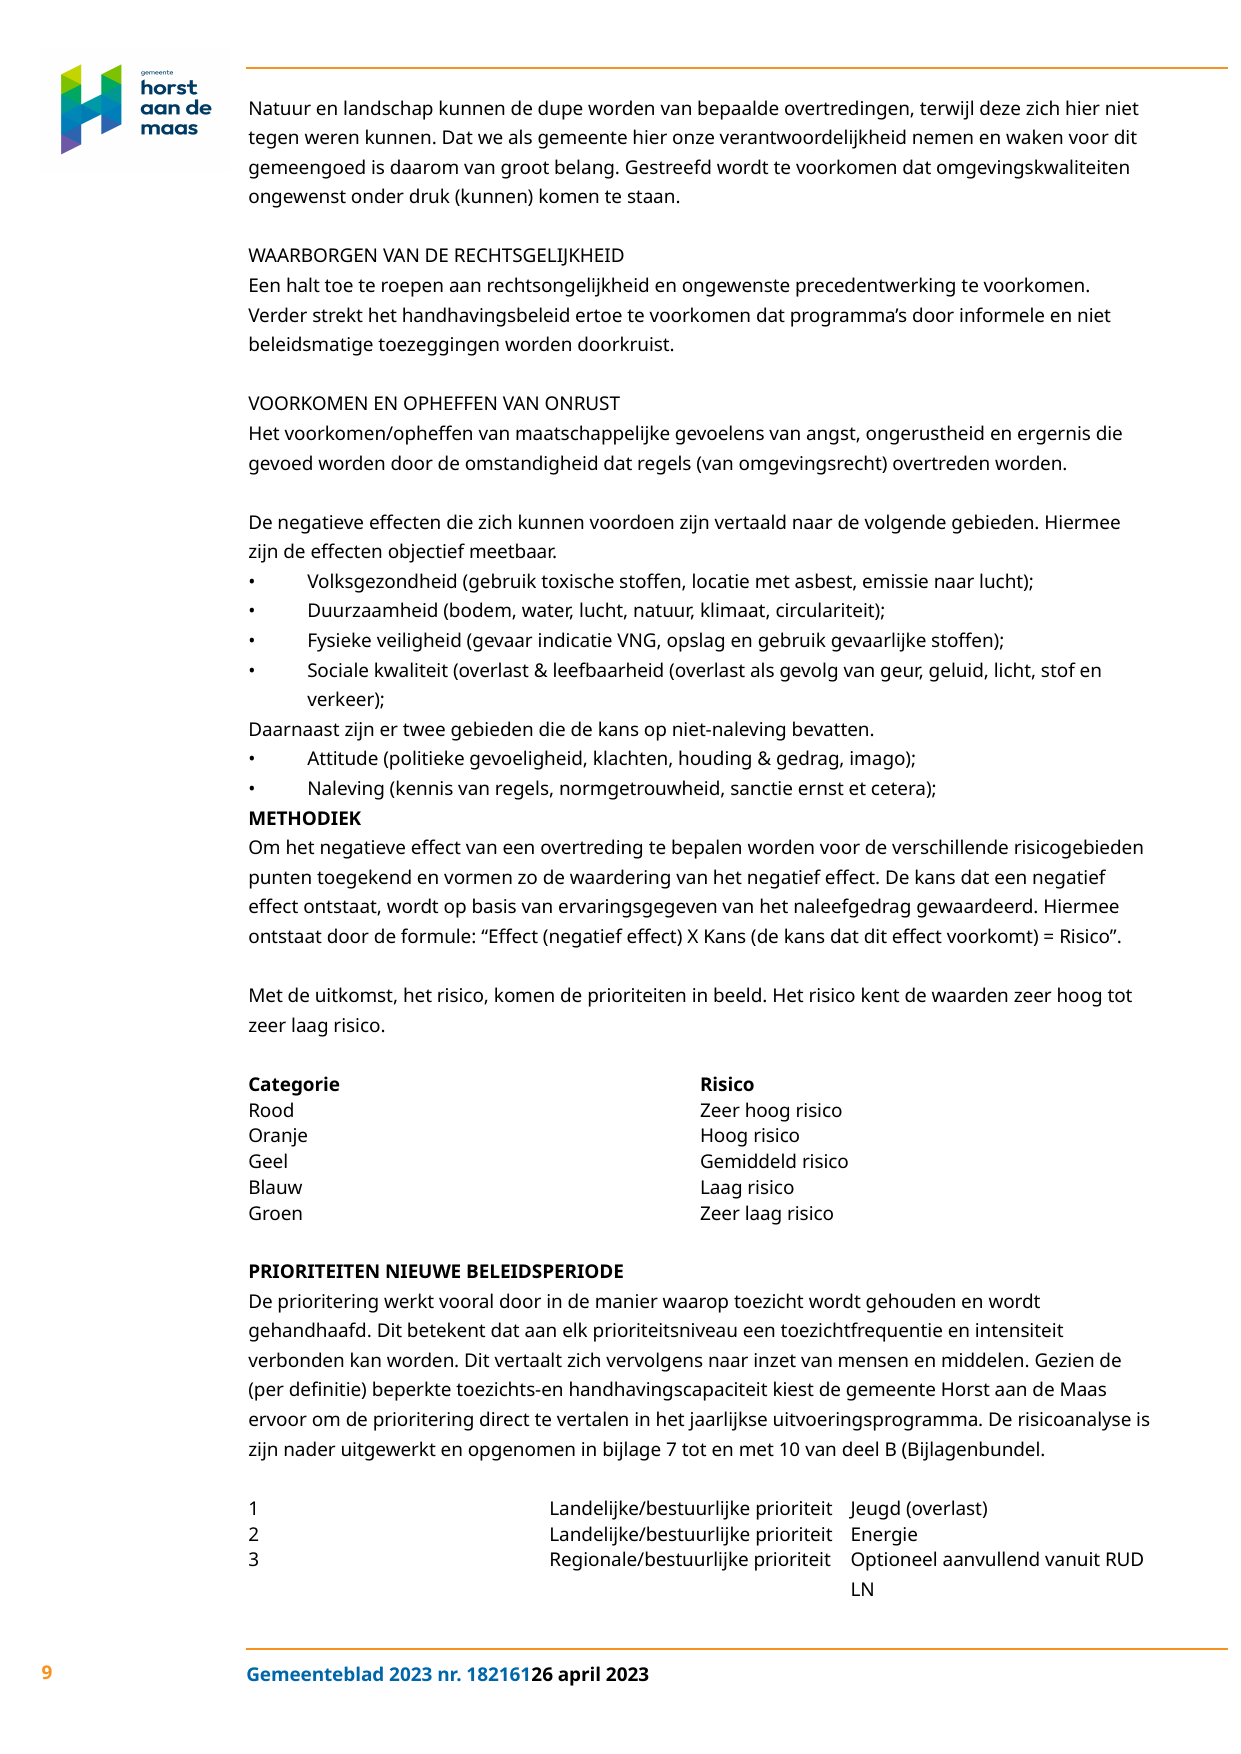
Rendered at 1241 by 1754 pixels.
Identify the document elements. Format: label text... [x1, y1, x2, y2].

text Het voorkomen/opheffen van maatschappelijke gevoelens van angst, ongerustheid en ergernis die gevoed worden door de omstandigheid dat regels (van omgevingsrecht) overtreden worden. [248, 420, 1152, 476]
text WAARBORGEN VAN DE RECHTSGELIJKHEID [248, 243, 1152, 268]
list Attitude (politieke gevoeligheid, klachten, houding & gedrag, imago); [248, 746, 1152, 771]
text Om het negatieve effect van een overtreding te bepalen worden voor de verschillende risicogebieden punten toegekend en vormen zo de waardering van het negatief effect. De kans dat een negatief effect ontstaat, wordt op basis van ervaringsgegeven van het naleefgedrag gewaardeerd. Hiermee ontstaat door de formule: “Effect (negatief effect) X Kans (de kans dat dit effect voorkomt) = Risico”. [248, 834, 1152, 949]
table_cell Optioneel aanvullend vanuit RUD LN [850, 1547, 1152, 1602]
table_cell Gemiddeld risico [700, 1148, 1152, 1174]
text PRIORITEITEN NIEUWE BELEIDSPERIODE [248, 1258, 1152, 1284]
table_header Landelijke/bestuurlijke prioriteit [549, 1495, 850, 1521]
table_cell Landelijke/bestuurlijke prioriteit [549, 1521, 850, 1547]
text De negatieve effecten die zich kunnen voordoen zijn vertaald naar de volgende gebieden. Hiermee zijn de effecten objectief meetbaar. [248, 509, 1152, 564]
table_header 1 [248, 1495, 549, 1521]
table_cell Zeer laag risico [700, 1200, 1152, 1226]
list Naleving (kennis van regels, normgetrouwheid, sanctie ernst et cetera); [248, 775, 1152, 801]
list Sociale kwaliteit (overlast & leefbaarheid (overlast als gevolg van geur, geluid, licht, stof en verkeer); [248, 657, 1152, 712]
table_cell Rood [248, 1097, 700, 1123]
table_cell Laag risico [700, 1174, 1152, 1200]
list Volksgezondheid (gebruik toxische stoffen, locatie met asbest, emissie naar lucht); [248, 568, 1152, 594]
table_cell Energie [850, 1521, 1152, 1547]
text Een halt toe te roepen aan rechtsongelijkheid en ongewenste precedentwerking te voorkomen. Verder strekt het handhavingsbeleid ertoe te voorkomen dat programma’s door informele en niet beleidsmatige toezeggingen worden doorkruist. [248, 272, 1152, 357]
table_header Jeugd (overlast) [850, 1495, 1152, 1521]
table_cell 2 [248, 1521, 549, 1547]
text Natuur en landschap kunnen de dupe worden van bepaalde overtredingen, terwijl deze zich hier niet tegen weren kunnen. Dat we als gemeente hier onze verantwoordelijkheid nemen en waken voor dit gemeengoed is daarom van groot belang. Gestreefd wordt te voorkomen dat omgevingskwaliteiten ongewenst onder druk (kunnen) komen te staan. [248, 95, 1152, 209]
table_cell Groen [248, 1200, 700, 1226]
text Daarnaast zijn er twee gebieden die de kans op niet-naleving bevatten. [248, 716, 1152, 742]
table_cell 3 [248, 1547, 549, 1602]
table_cell Oranje [248, 1123, 700, 1148]
table_cell Regionale/bestuurlijke prioriteit [549, 1547, 850, 1602]
table_cell Hoog risico [700, 1123, 1152, 1148]
list Fysieke veiligheid (gevaar indicatie VNG, opslag en gebruik gevaarlijke stoffen); [248, 627, 1152, 653]
text VOORKOMEN EN OPHEFFEN VAN ONRUST [248, 391, 1152, 416]
picture [41, 47, 231, 172]
table_cell Zeer hoog risico [700, 1097, 1152, 1123]
table_header Risico [700, 1071, 1152, 1097]
text METHODIEK [248, 805, 1152, 831]
table_cell Blauw [248, 1174, 700, 1200]
text De prioritering werkt vooral door in de manier waarop toezicht wordt gehouden en wordt gehandhaafd. Dit betekent dat aan elk prioriteitsniveau een toezichtfrequentie en intensiteit verbonden kan worden. Dit vertaalt zich vervolgens naar inzet van mensen en middelen. Gezien de (per definitie) beperkte toezichts-en handhavingscapaciteit kiest de gemeente Horst aan de Maas ervoor om de prioritering direct te vertalen in het jaarlijkse uitvoeringsprogramma. De risicoanalyse is zijn nader uitgewerkt en opgenomen in bijlage 7 tot en met 10 van deel B (Bijlagenbundel. [248, 1288, 1152, 1462]
list Duurzaamheid (bodem, water, lucht, natuur, klimaat, circulariteit); [248, 598, 1152, 623]
table_cell Geel [248, 1148, 700, 1174]
table_header Categorie [248, 1071, 700, 1097]
text Met de uitkomst, het risico, komen de prioriteiten in beeld. Het risico kent de waarden zeer hoog tot zeer laag risico. [248, 982, 1152, 1038]
